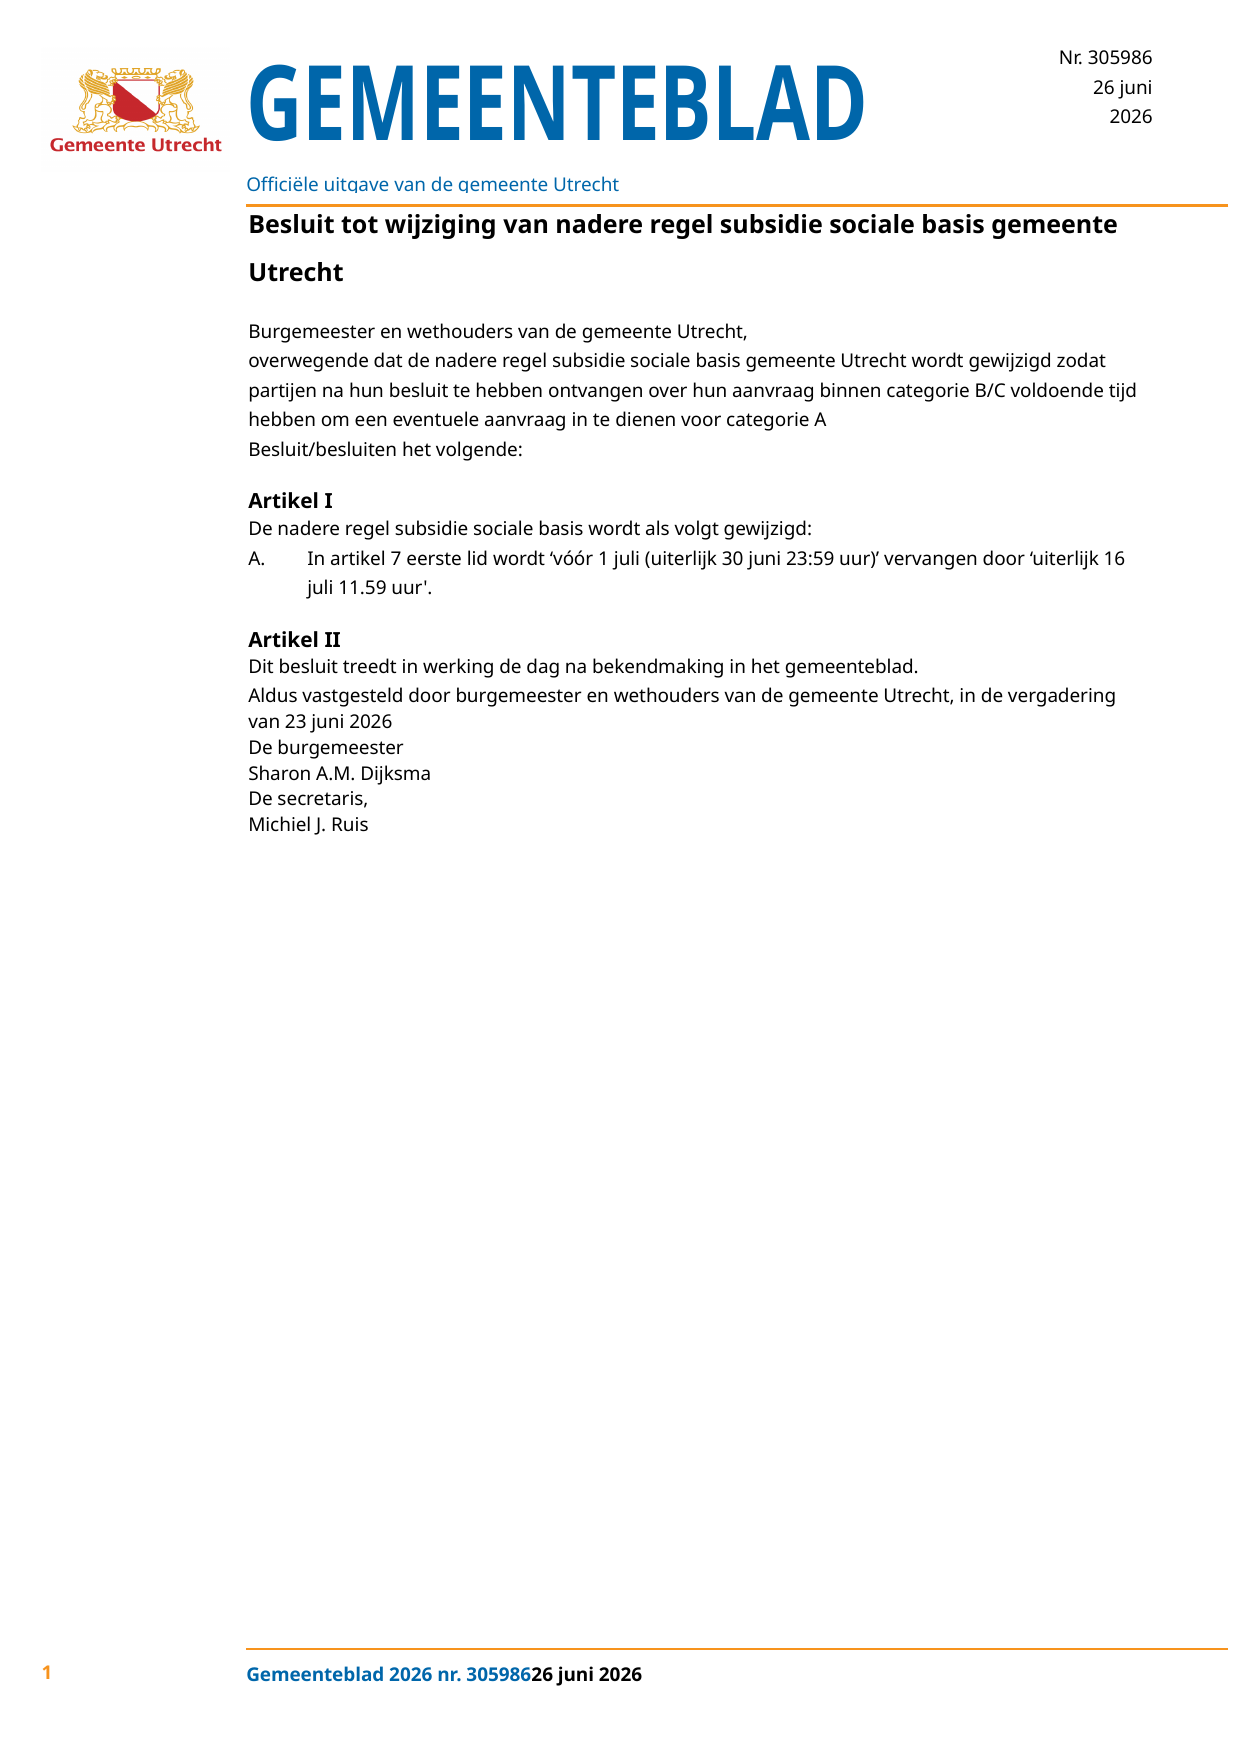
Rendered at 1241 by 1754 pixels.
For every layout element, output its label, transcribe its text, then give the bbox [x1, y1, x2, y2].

text De secretaris, [248, 786, 1152, 811]
text Burgemeester en wethouders van de gemeente Utrecht, [248, 318, 1152, 344]
text De nadere regel subsidie sociale basis wordt als volgt gewijzigd: [248, 515, 1152, 541]
text Dit besluit treedt in werking de dag na bekendmaking in het gemeenteblad. [248, 653, 1152, 679]
text Sharon A.M. Dijksma [248, 760, 1152, 786]
text Aldus vastgesteld door burgemeester en wethouders van de gemeente Utrecht, in de vergadering van 23 juni 2026 [248, 683, 1152, 734]
text Michiel J. Ruis [248, 811, 1152, 837]
picture [41, 47, 231, 172]
text Besluit tot wijziging van nadere regel subsidie sociale basis gemeente Utrecht [248, 207, 1152, 288]
text overwegende dat de nadere regel subsidie sociale basis gemeente Utrecht wordt gewijzigd zodat partijen na hun besluit te hebben ontvangen over hun aanvraag binnen categorie B/C voldoende tijd hebben om een eventuele aanvraag in te dienen voor categorie A [248, 347, 1152, 432]
text Artikel II [248, 625, 1152, 653]
text De burgemeester [248, 734, 1152, 760]
text Artikel I [248, 487, 1152, 515]
list In artikel 7 eerste lid wordt ‘vóór 1 juli (uiterlijk 30 juni 23:59 uur)’ vervangen door ‘uiterlijk 16 juli 11.59 uur'. [248, 545, 1152, 600]
text Besluit/besluiten het volgende: [248, 436, 1152, 462]
